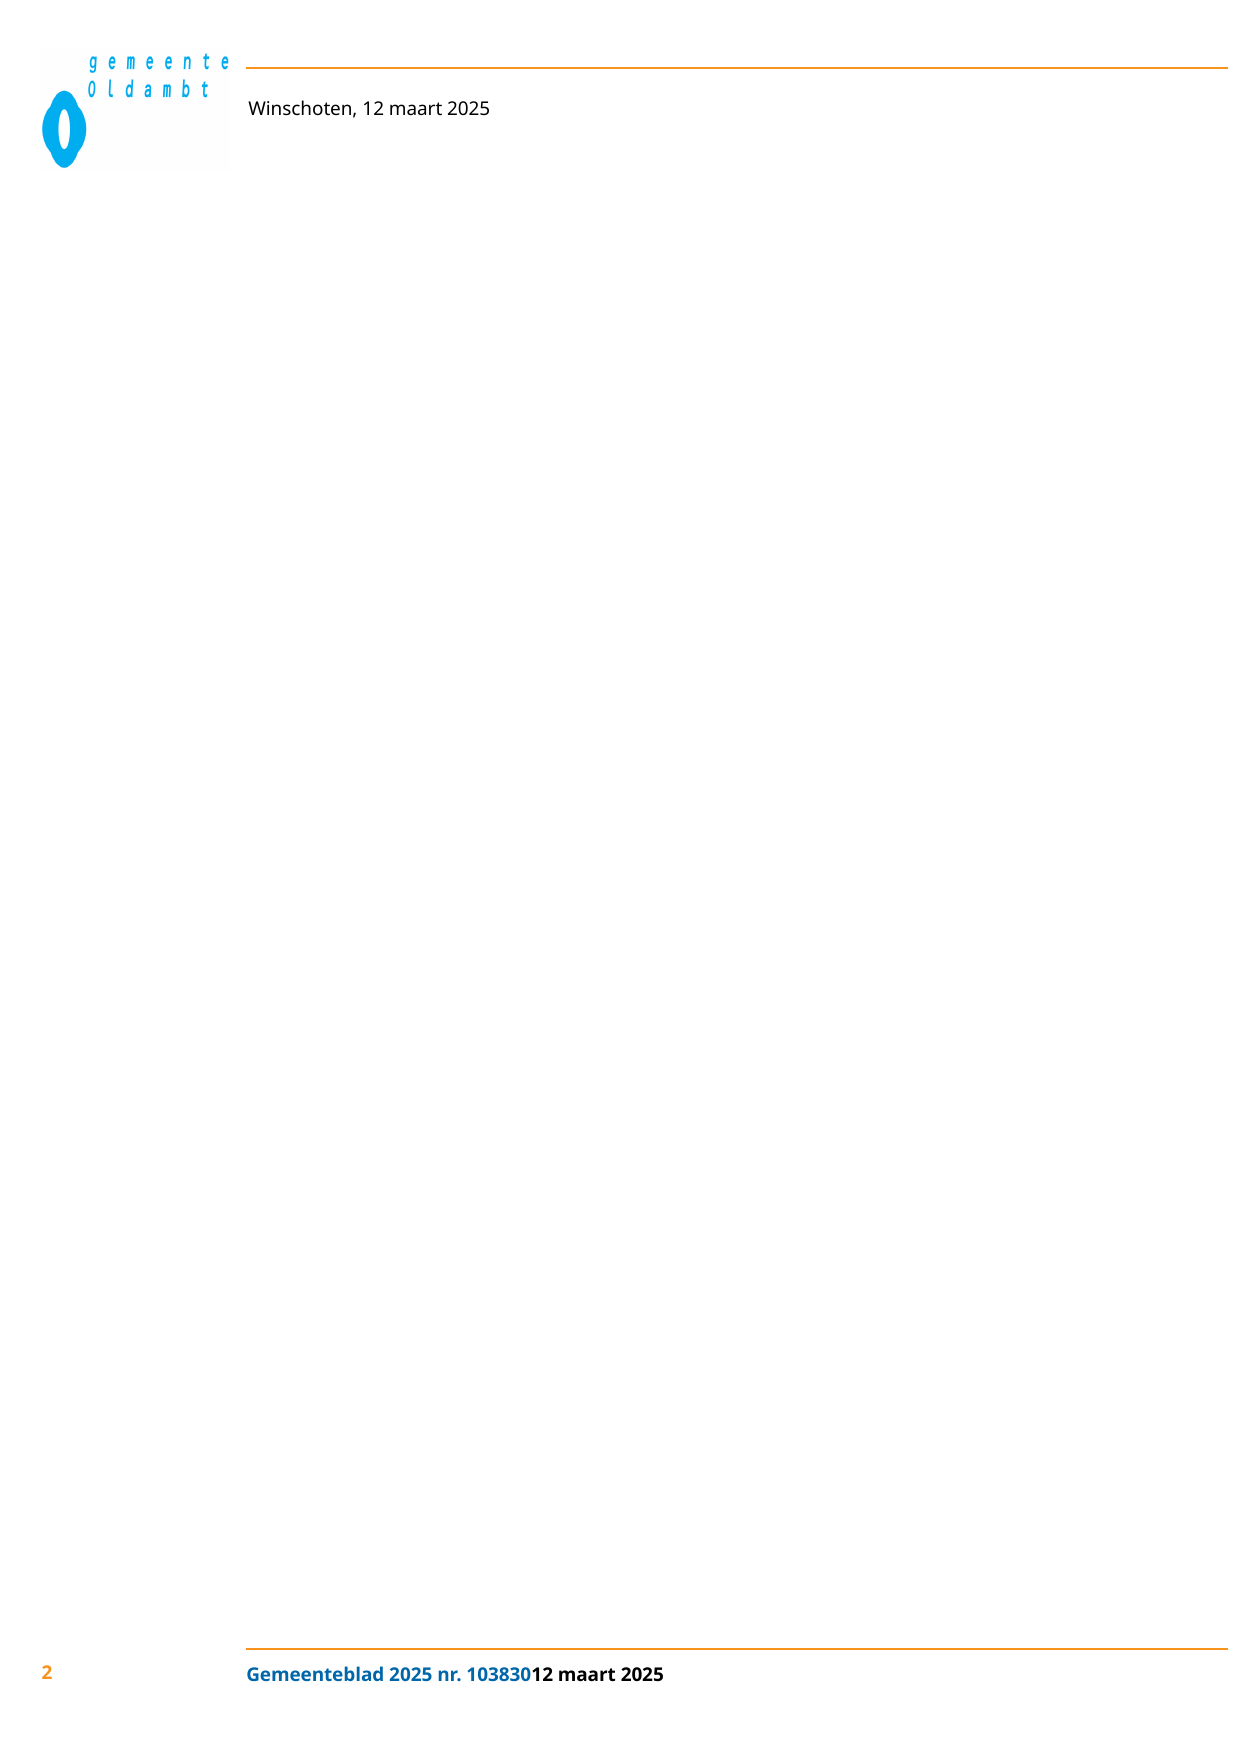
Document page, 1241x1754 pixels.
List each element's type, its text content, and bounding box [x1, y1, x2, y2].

text Winschoten, 12 maart 2025 [248, 95, 1152, 121]
picture [41, 47, 231, 172]
